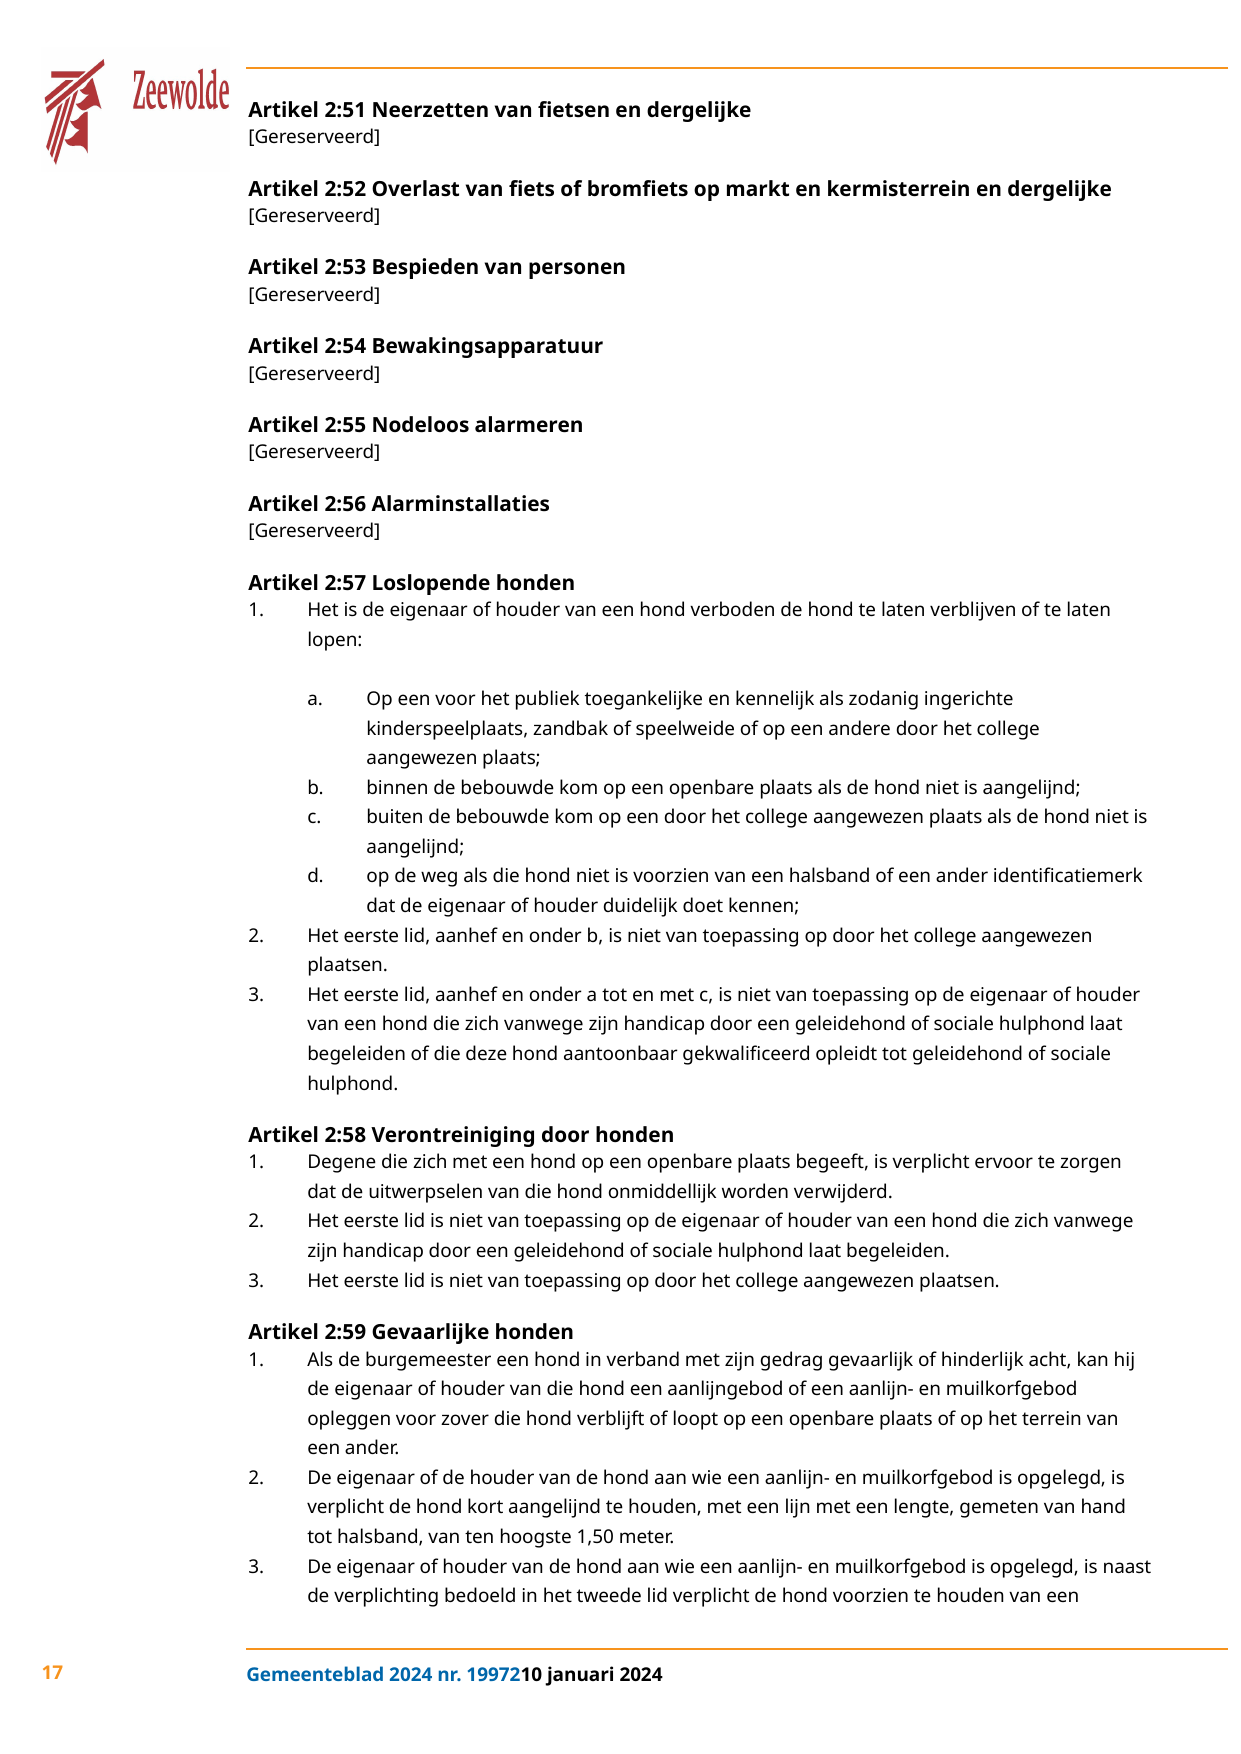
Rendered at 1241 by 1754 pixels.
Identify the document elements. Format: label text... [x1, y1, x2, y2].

text Artikel 2:53 Bespieden van personen [248, 252, 1152, 281]
text [Gereserveerd] [248, 439, 1152, 464]
list Het eerste lid, aanhef en onder b, is niet van toepassing op door het college aangewezen plaatsen. [248, 922, 1152, 977]
text Artikel 2:52 Overlast van fiets of bromfiets op markt en kermisterrein en dergelijke [248, 174, 1152, 202]
list Als de burgemeester een hond in verband met zijn gedrag gevaarlijk of hinderlijk acht, kan hij de eigenaar of houder van die hond een aanlijngebod of een aanlijn- en muilkorfgebod opleggen voor zover die hond verblijft of loopt op een openbare plaats of op het terrein van een ander. [248, 1346, 1152, 1460]
text Artikel 2:51 Neerzetten van fietsen en dergelijke [248, 95, 1152, 123]
list buiten de bebouwde kom op een door het college aangewezen plaats als de hond niet is aangelijnd; [307, 803, 1152, 859]
list binnen de bebouwde kom op een openbare plaats als de hond niet is aangelijnd; [307, 774, 1152, 799]
list Het eerste lid is niet van toepassing op door het college aangewezen plaatsen. [248, 1267, 1152, 1293]
text Artikel 2:56 Alarminstallaties [248, 489, 1152, 517]
list Het eerste lid is niet van toepassing op de eigenaar of houder van een hond die zich vanwege zijn handicap door een geleidehond of sociale hulphond laat begeleiden. [248, 1208, 1152, 1263]
text Artikel 2:57 Loslopende honden [248, 568, 1152, 596]
text [Gereserveerd] [248, 360, 1152, 386]
list Degene die zich met een hond op een openbare plaats begeeft, is verplicht ervoor te zorgen dat de uitwerpselen van die hond onmiddellijk worden verwijderd. [248, 1148, 1152, 1204]
text [Gereserveerd] [248, 281, 1152, 307]
list De eigenaar of houder van de hond aan wie een aanlijn- en muilkorfgebod is opgelegd, is naast de verplichting bedoeld in het tweede lid verplicht de hond voorzien te houden van een [248, 1553, 1152, 1608]
list Het eerste lid, aanhef en onder a tot en met c, is niet van toepassing op de eigenaar of houder van een hond die zich vanwege zijn handicap door een geleidehond of sociale hulphond laat begeleiden of die deze hond aantoonbaar gekwalificeerd opleidt tot geleidehond of sociale hulphond. [248, 981, 1152, 1095]
list Op een voor het publiek toegankelijke en kennelijk als zodanig ingerichte kinderspeelplaats, zandbak of speelweide of op een andere door het college aangewezen plaats; [307, 685, 1152, 770]
text [Gereserveerd] [248, 202, 1152, 228]
text Artikel 2:59 Gevaarlijke honden [248, 1317, 1152, 1346]
list op de weg als die hond niet is voorzien van een halsband of een ander identificatiemerk dat de eigenaar of houder duidelijk doet kennen; [307, 863, 1152, 918]
picture [41, 47, 231, 172]
text Artikel 2:54 Bewakingsapparatuur [248, 331, 1152, 360]
text Artikel 2:55 Nodeloos alarmeren [248, 410, 1152, 439]
text [Gereserveerd] [248, 517, 1152, 543]
list De eigenaar of de houder van de hond aan wie een aanlijn- en muilkorfgebod is opgelegd, is verplicht de hond kort aangelijnd te houden, met een lijn met een lengte, gemeten van hand tot halsband, van ten hoogste 1,50 meter. [248, 1464, 1152, 1549]
text [Gereserveerd] [248, 123, 1152, 149]
text Artikel 2:58 Verontreiniging door honden [248, 1120, 1152, 1148]
list Het is de eigenaar of houder van een hond verboden de hond te laten verblijven of te laten lopen: [248, 596, 1152, 652]
